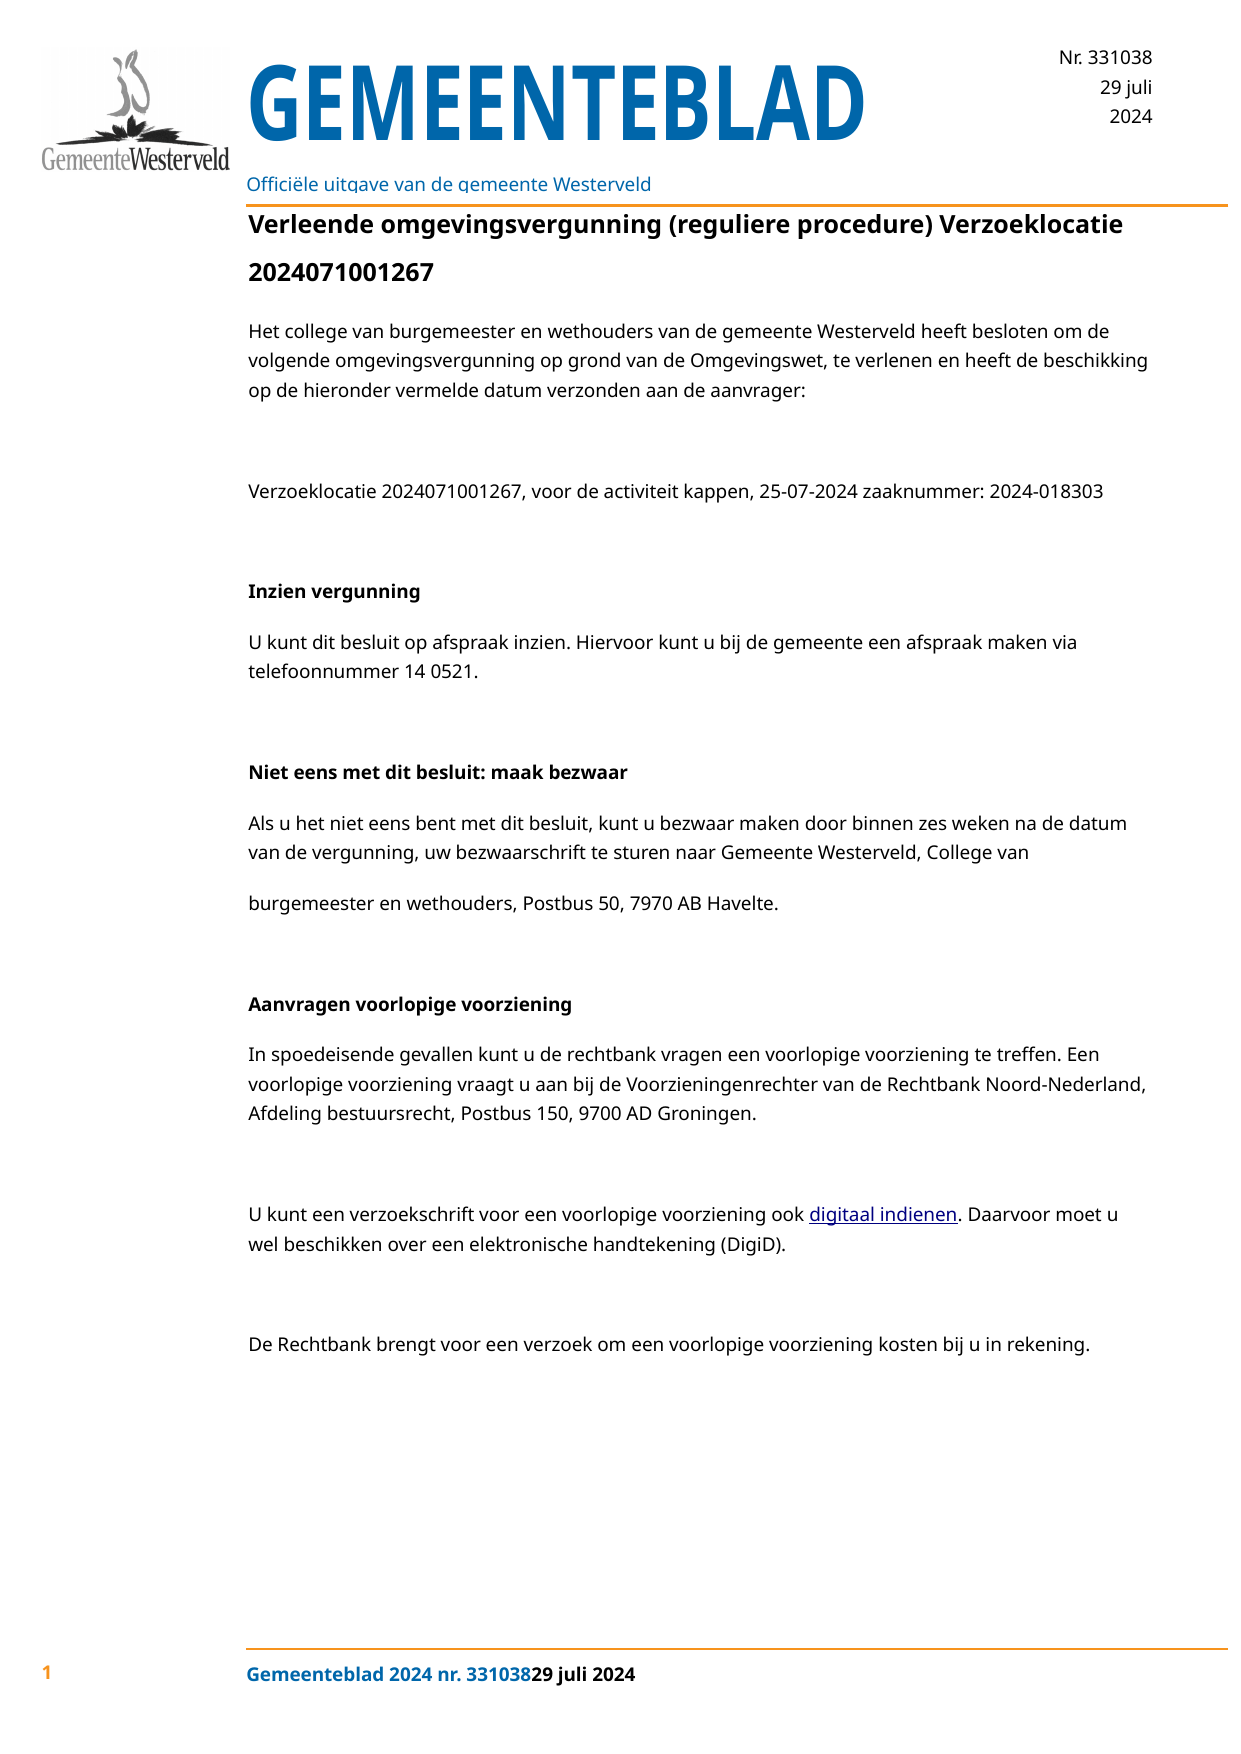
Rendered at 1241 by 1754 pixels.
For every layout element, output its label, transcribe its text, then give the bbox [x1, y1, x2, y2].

text Het college van burgemeester en wethouders van de gemeente Westerveld heeft besloten om de volgende omgevingsvergunning op grond van de Omgevingswet, te verlenen en heeft de beschikking op de hieronder vermelde datum verzonden aan de aanvrager: [248, 318, 1152, 403]
text burgemeester en wethouders, Postbus 50, 7970 AB Havelte. [248, 890, 1152, 916]
text Niet eens met dit besluit: maak bezwaar [248, 759, 1152, 785]
text U kunt dit besluit op afspraak inzien. Hiervoor kunt u bij de gemeente een afspraak maken via telefoonnummer 14 0521. [248, 629, 1152, 684]
text In spoedeisende gevallen kunt u de rechtbank vragen een voorlopige voorziening te treffen. Een voorlopige voorziening vraagt u aan bij de Voorzieningenrechter van de Rechtbank Noord-Nederland, Afdeling bestuursrecht, Postbus 150, 9700 AD Groningen. [248, 1041, 1152, 1126]
picture [41, 47, 231, 172]
text Verleende omgevingsvergunning (reguliere procedure) Verzoeklocatie 2024071001267 [248, 207, 1152, 288]
text U kunt een verzoekschrift voor een voorlopige voorziening ook digitaal indienen. Daarvoor moet u wel beschikken over een elektronische handtekening (DigiD). [248, 1201, 1152, 1257]
text De Rechtbank brengt voor een verzoek om een voorlopige voorziening kosten bij u in rekening. [248, 1332, 1152, 1357]
text Aanvragen voorlopige voorziening [248, 991, 1152, 1017]
text Inzien vergunning [248, 579, 1152, 604]
text Als u het niet eens bent met dit besluit, kunt u bezwaar maken door binnen zes weken na de datum van de vergunning, uw bezwaarschrift te sturen naar Gemeente Westerveld, College van [248, 810, 1152, 865]
text Verzoeklocatie 2024071001267, voor de activiteit kappen, 25-07-2024 zaaknummer: 2024-018303 [248, 478, 1152, 504]
